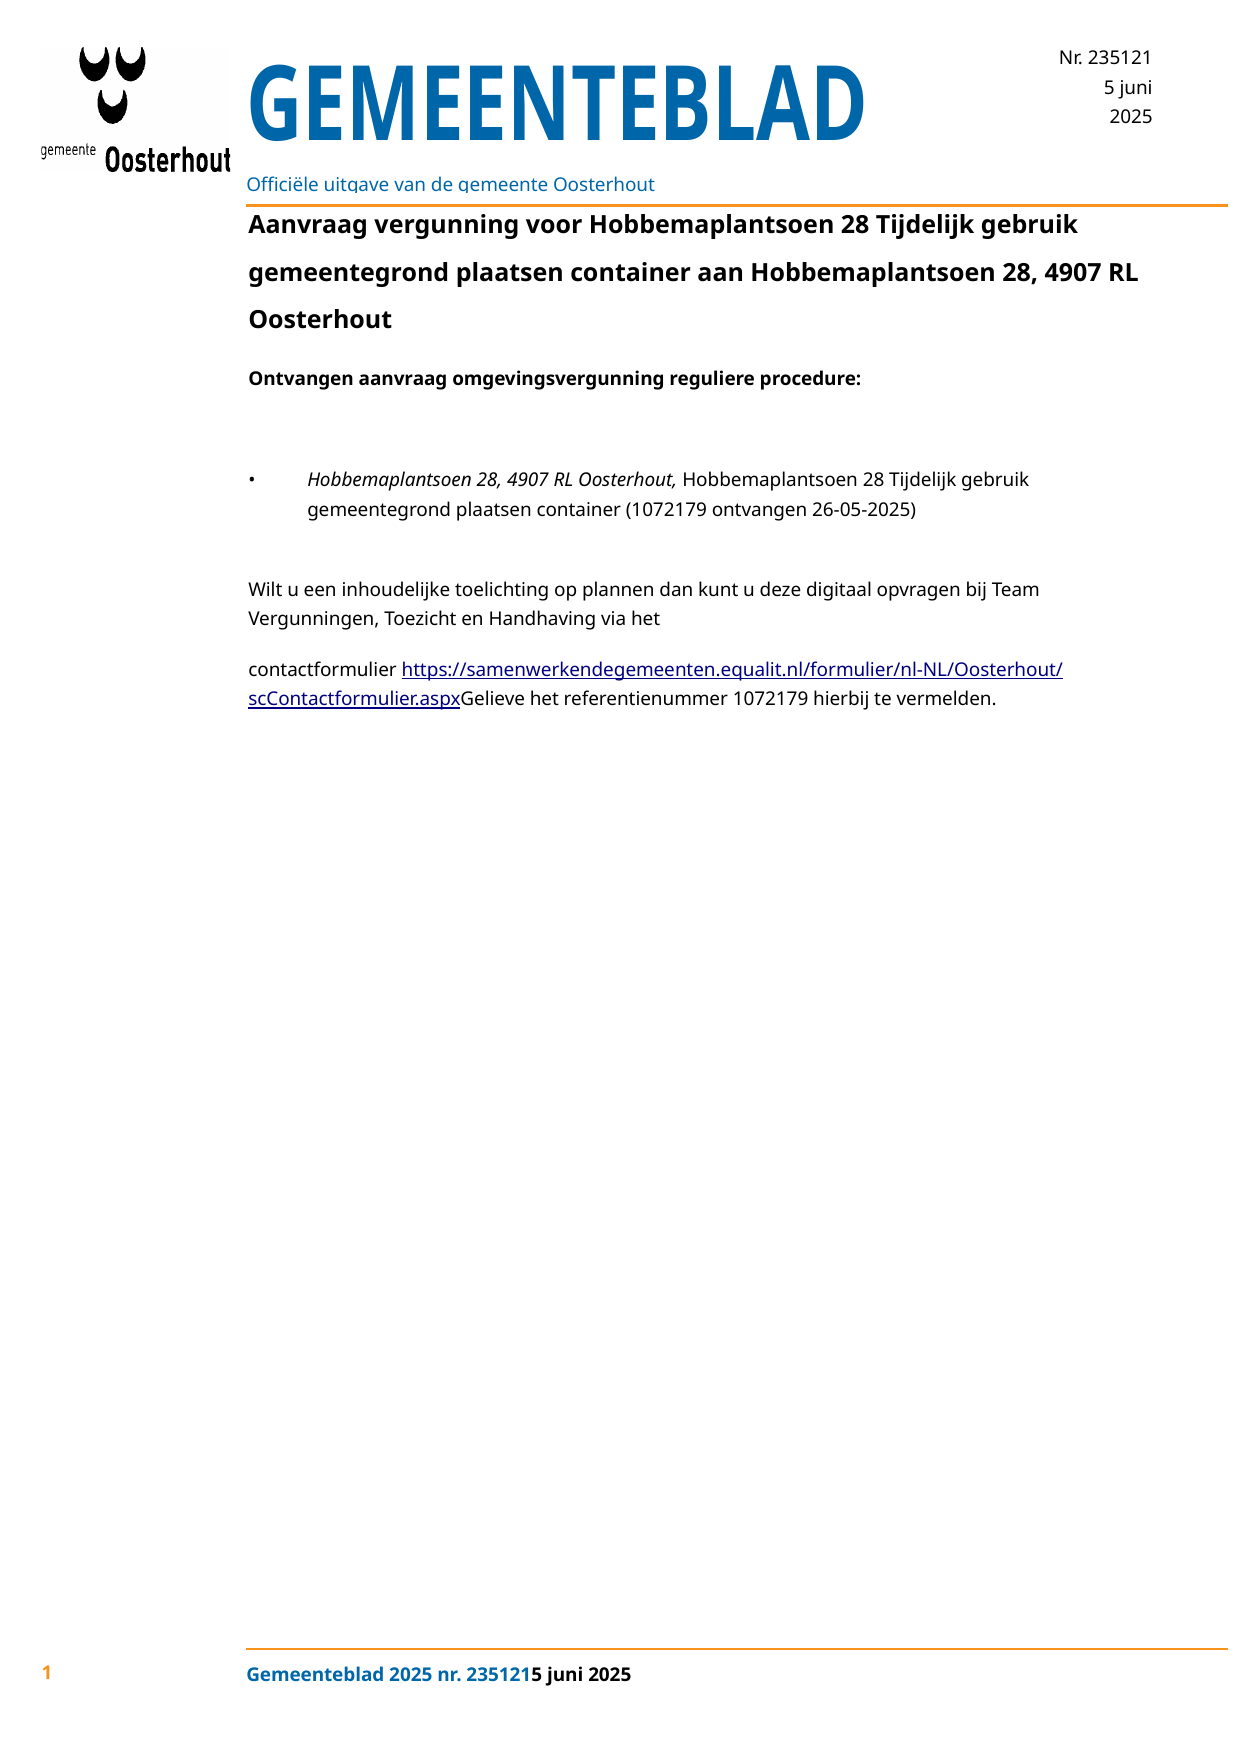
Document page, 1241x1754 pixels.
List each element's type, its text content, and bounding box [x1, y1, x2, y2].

text Ontvangen aanvraag omgevingsvergunning reguliere procedure: [248, 366, 1152, 391]
text Aanvraag vergunning voor Hobbemaplantsoen 28 Tijdelijk gebruik gemeentegrond plaatsen container aan Hobbemaplantsoen 28, 4907 RL Oosterhout [248, 207, 1152, 336]
list Hobbemaplantsoen 28, 4907 RL Oosterhout, Hobbemaplantsoen 28 Tijdelijk gebruik gemeentegrond plaatsen container (1072179 ontvangen 26-05-2025) [248, 466, 1152, 522]
text Wilt u een inhoudelijke toelichting op plannen dan kunt u deze digitaal opvragen bij Team Vergunningen, Toezicht en Handhaving via het [248, 576, 1152, 631]
picture [41, 47, 231, 172]
text contactformulier https://samenwerkendegemeenten.equalit.nl/formulier/nl-NL/Oosterhout/scContactformulier.aspxGelieve het referentienummer 1072179 hierbij te vermelden. [248, 656, 1152, 711]
